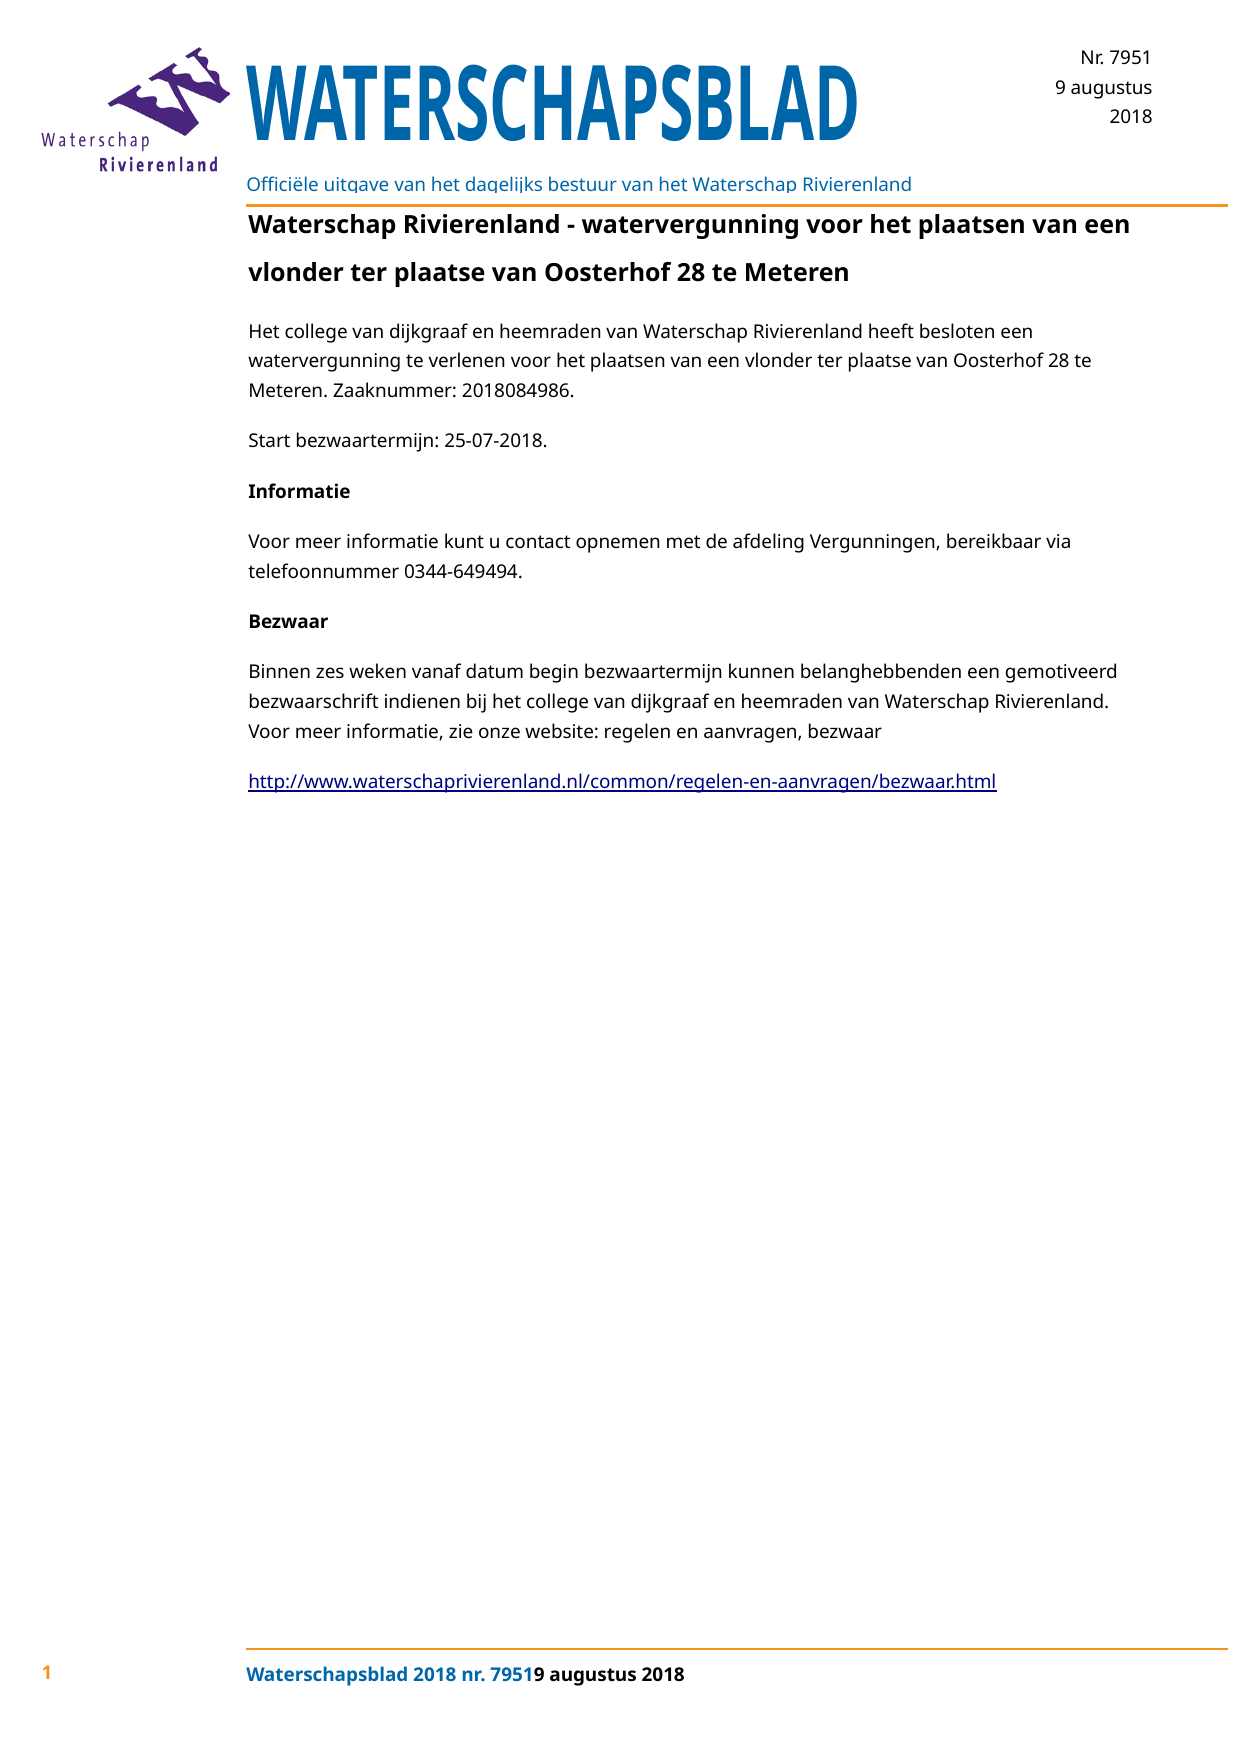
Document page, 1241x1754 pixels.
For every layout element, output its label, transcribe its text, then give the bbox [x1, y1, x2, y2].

text Bezwaar [248, 608, 1152, 634]
text Voor meer informatie kunt u contact opnemen met de afdeling Vergunningen, bereikbaar via telefoonnummer 0344-649494. [248, 528, 1152, 584]
text Informatie [248, 478, 1152, 504]
text Binnen zes weken vanaf datum begin bezwaartermijn kunnen belanghebbenden een gemotiveerd bezwaarschrift indienen bij het college van dijkgraaf en heemraden van Waterschap Rivierenland. Voor meer informatie, zie onze website: regelen en aanvragen, bezwaar [248, 659, 1152, 744]
picture [41, 47, 231, 172]
text Waterschap Rivierenland - watervergunning voor het plaatsen van een vlonder ter plaatse van Oosterhof 28 te Meteren [248, 207, 1152, 288]
text Start bezwaartermijn: 25-07-2018. [248, 427, 1152, 453]
text Het college van dijkgraaf en heemraden van Waterschap Rivierenland heeft besloten een watervergunning te verlenen voor het plaatsen van een vlonder ter plaatse van Oosterhof 28 te Meteren. Zaaknummer: 2018084986. [248, 318, 1152, 403]
text http://www.waterschaprivierenland.nl/common/regelen-en-aanvragen/bezwaar.html [248, 768, 1152, 794]
